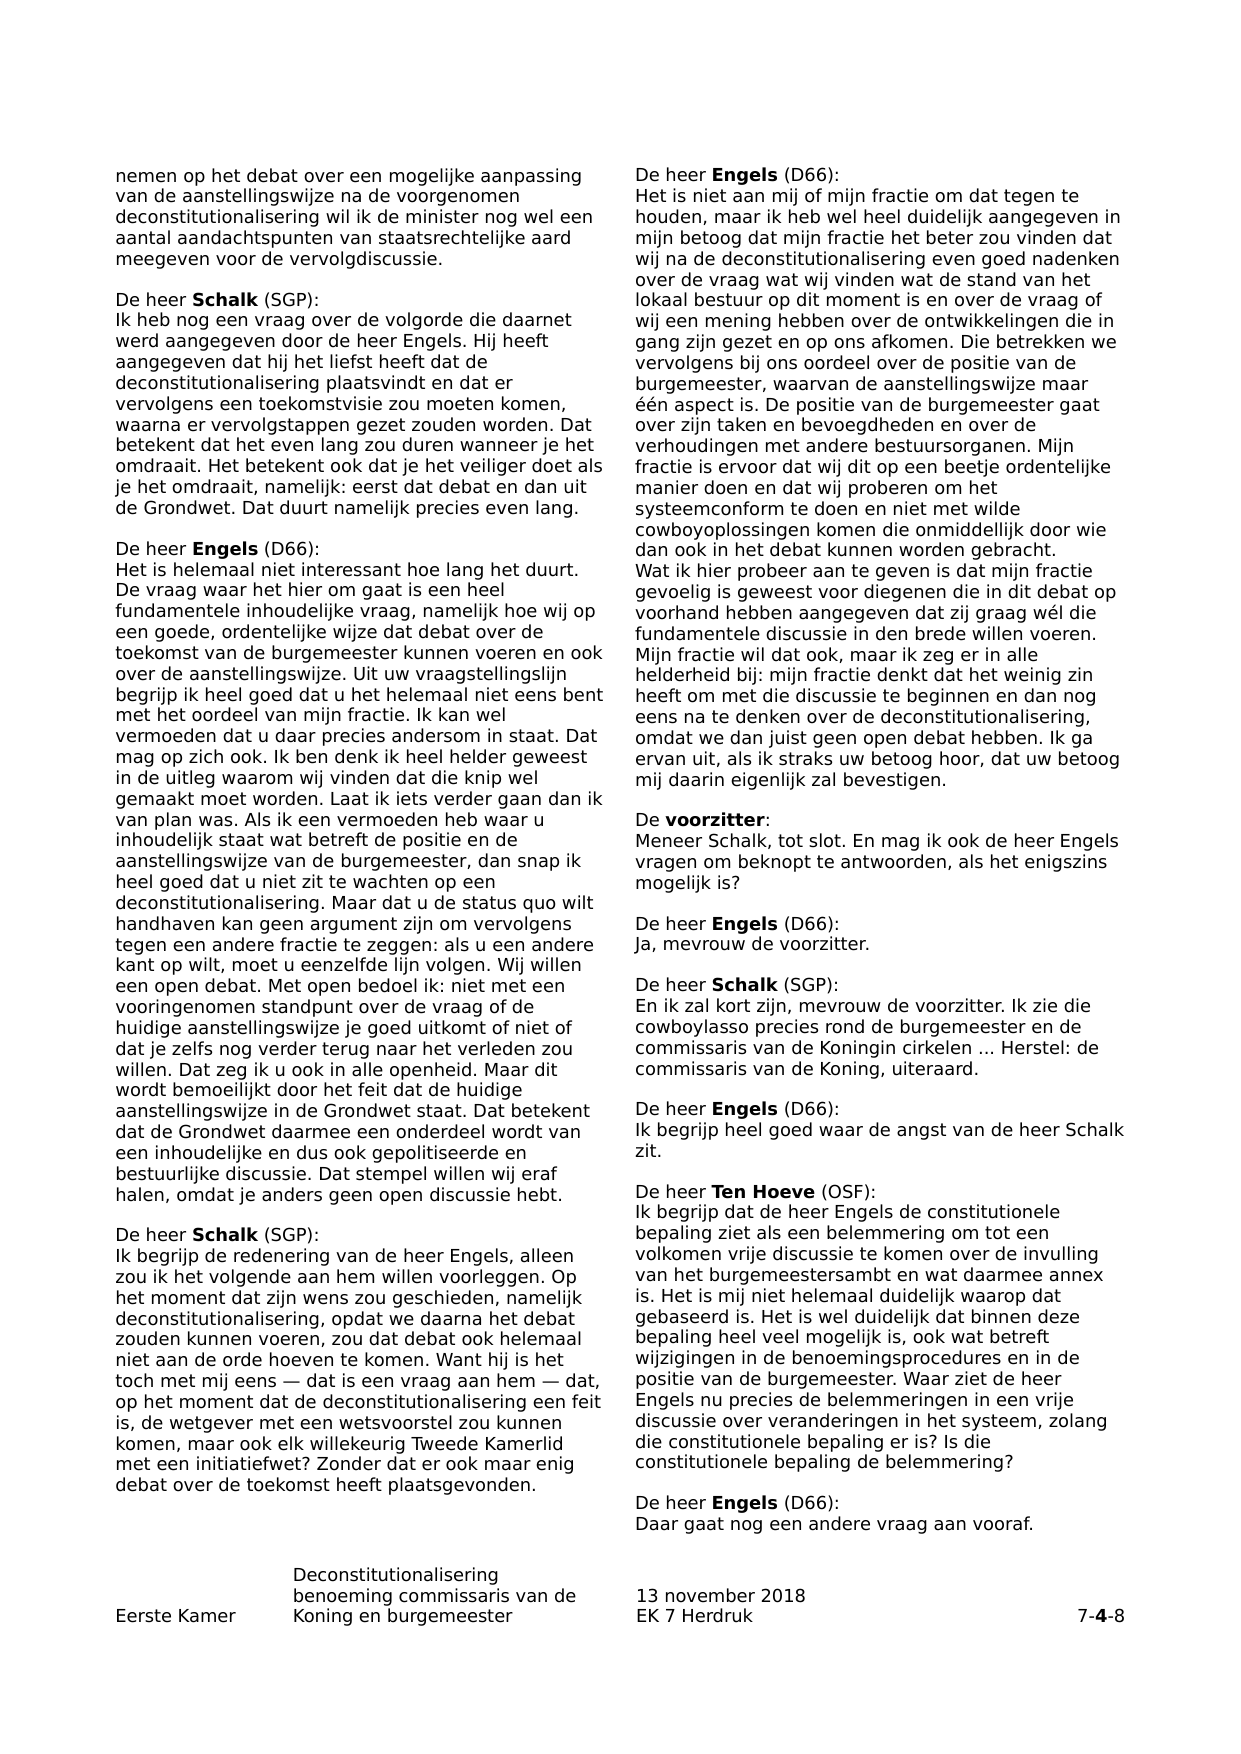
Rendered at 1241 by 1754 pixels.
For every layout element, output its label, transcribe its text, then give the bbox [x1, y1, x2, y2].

text Ik heb nog een vraag over de volgorde die daarnet werd aangegeven door de heer Engels. Hij heeft aangegeven dat hij het liefst heeft dat de deconstitutionalisering plaatsvindt en dat er vervolgens een toekomstvisie zou moeten komen, waarna er vervolgstappen gezet zouden worden. Dat betekent dat het even lang zou duren wanneer je het omdraait. Het betekent ook dat je het veiliger doet als je het omdraait, namelijk: eerst dat debat en dan uit de Grondwet. Dat duurt namelijk precies even lang. [115, 310, 605, 518]
text Ik begrijp heel goed waar de angst van de heer Schalk zit. [635, 1120, 1125, 1161]
text De heer Schalk (SGP): [635, 975, 1125, 996]
text Het is niet aan mij of mijn fractie om dat tegen te houden, maar ik heb wel heel duidelijk aangegeven in mijn betoog dat mijn fractie het beter zou vinden dat wij na de deconstitutionalisering even goed nadenken over de vraag wat wij vinden wat de stand van het lokaal bestuur op dit moment is en over de vraag of wij een mening hebben over de ontwikkelingen die in gang zijn gezet en op ons afkomen. Die betrekken we vervolgens bij ons oordeel over de positie van de burgemeester, waarvan de aanstellingswijze maar één aspect is. De positie van de burgemeester gaat over zijn taken en bevoegdheden en over de verhoudingen met andere bestuursorganen. Mijn fractie is ervoor dat wij dit op een beetje ordentelijke manier doen en dat wij proberen om het systeemconform te doen en niet met wilde cowboyoplossingen komen die onmiddellijk door wie dan ook in het debat kunnen worden gebracht. [635, 186, 1125, 561]
text En ik zal kort zijn, mevrouw de voorzitter. Ik zie die cowboylasso precies rond de burgemeester en de commissaris van de Koningin cirkelen ... Herstel: de commissaris van de Koning, uiteraard. [635, 996, 1125, 1079]
text De heer Ten Hoeve (OSF): [635, 1181, 1125, 1202]
text De heer Engels (D66): [115, 538, 605, 559]
text nemen op het debat over een mogelijke aanpassing van de aanstellingswijze na de voorgenomen deconstitutionalisering wil ik de minister nog wel een aantal aandachtspunten van staatsrechtelijke aard meegeven voor de vervolgdiscussie. [115, 165, 605, 269]
text De heer Engels (D66): [635, 1099, 1125, 1120]
text Het is helemaal niet interessant hoe lang het duurt. De vraag waar het hier om gaat is een heel fundamentele inhoudelijke vraag, namelijk hoe wij op een goede, ordentelijke wijze dat debat over de toekomst van de burgemeester kunnen voeren en ook over de aanstellingswijze. Uit uw vraagstellingslijn begrijp ik heel goed dat u het helemaal niet eens bent met het oordeel van mijn fractie. Ik kan wel vermoeden dat u daar precies andersom in staat. Dat mag op zich ook. Ik ben denk ik heel helder geweest in de uitleg waarom wij vinden dat die knip wel gemaakt moet worden. Laat ik iets verder gaan dan ik van plan was. Als ik een vermoeden heb waar u inhoudelijk staat wat betreft de positie en de aanstellingswijze van de burgemeester, dan snap ik heel goed dat u niet zit te wachten op een deconstitutionalisering. Maar dat u de status quo wilt handhaven kan geen argument zijn om vervolgens tegen een andere fractie te zeggen: als u een andere kant op wilt, moet u eenzelfde lijn volgen. Wij willen een open debat. Met open bedoel ik: niet met een vooringenomen standpunt over de vraag of de huidige aanstellingswijze je goed uitkomt of niet of dat je zelfs nog verder terug naar het verleden zou willen. Dat zeg ik u ook in alle openheid. Maar dit wordt bemoeilijkt door het feit dat de huidige aanstellingswijze in de Grondwet staat. Dat betekent dat de Grondwet daarmee een onderdeel wordt van een inhoudelijke en dus ook gepolitiseerde en bestuurlijke discussie. Dat stempel willen wij eraf halen, omdat je anders geen open discussie hebt. [115, 559, 605, 1205]
text De heer Engels (D66): [635, 1493, 1125, 1514]
text Meneer Schalk, tot slot. En mag ik ook de heer Engels vragen om beknopt te antwoorden, als het enigszins mogelijk is? [635, 831, 1125, 893]
text Ik begrijp dat de heer Engels de constitutionele bepaling ziet als een belemmering om tot een volkomen vrije discussie te komen over de invulling van het burgemeestersambt en wat daarmee annex is. Het is mij niet helemaal duidelijk waarop dat gebaseerd is. Het is wel duidelijk dat binnen deze bepaling heel veel mogelijk is, ook wat betreft wijzigingen in de benoemingsprocedures en in de positie van de burgemeester. Waar ziet de heer Engels nu precies de belemmeringen in een vrije discussie over veranderingen in het systeem, zolang die constitutionele bepaling er is? Is die constitutionele bepaling de belemmering? [635, 1202, 1125, 1473]
text Wat ik hier probeer aan te geven is dat mijn fractie gevoelig is geweest voor diegenen die in dit debat op voorhand hebben aangegeven dat zij graag wél die fundamentele discussie in den brede willen voeren. Mijn fractie wil dat ook, maar ik zeg er in alle helderheid bij: mijn fractie denkt dat het weinig zin heeft om met die discussie te beginnen en dan nog eens na te denken over de deconstitutionalisering, omdat we dan juist geen open debat hebben. Ik ga ervan uit, als ik straks uw betoog hoor, dat uw betoog mij daarin eigenlijk zal bevestigen. [635, 561, 1125, 790]
text De heer Engels (D66): [635, 913, 1125, 934]
text De voorzitter: [635, 810, 1125, 831]
text Daar gaat nog een andere vraag aan vooraf. [635, 1514, 1125, 1534]
text De heer Schalk (SGP): [115, 1225, 605, 1246]
text De heer Engels (D66): [635, 165, 1125, 186]
text Ja, mevrouw de voorzitter. [635, 934, 1125, 955]
text De heer Schalk (SGP): [115, 289, 605, 310]
text Ik begrijp de redenering van de heer Engels, alleen zou ik het volgende aan hem willen voorleggen. Op het moment dat zijn wens zou geschieden, namelijk deconstitutionalisering, opdat we daarna het debat zouden kunnen voeren, zou dat debat ook helemaal niet aan de orde hoeven te komen. Want hij is het toch met mij eens — dat is een vraag aan hem — dat, op het moment dat de deconstitutionalisering een feit is, de wetgever met een wetsvoorstel zou kunnen komen, maar ook elk willekeurig Tweede Kamerlid met een initiatiefwet? Zonder dat er ook maar enig debat over de toekomst heeft plaatsgevonden. [115, 1246, 605, 1496]
